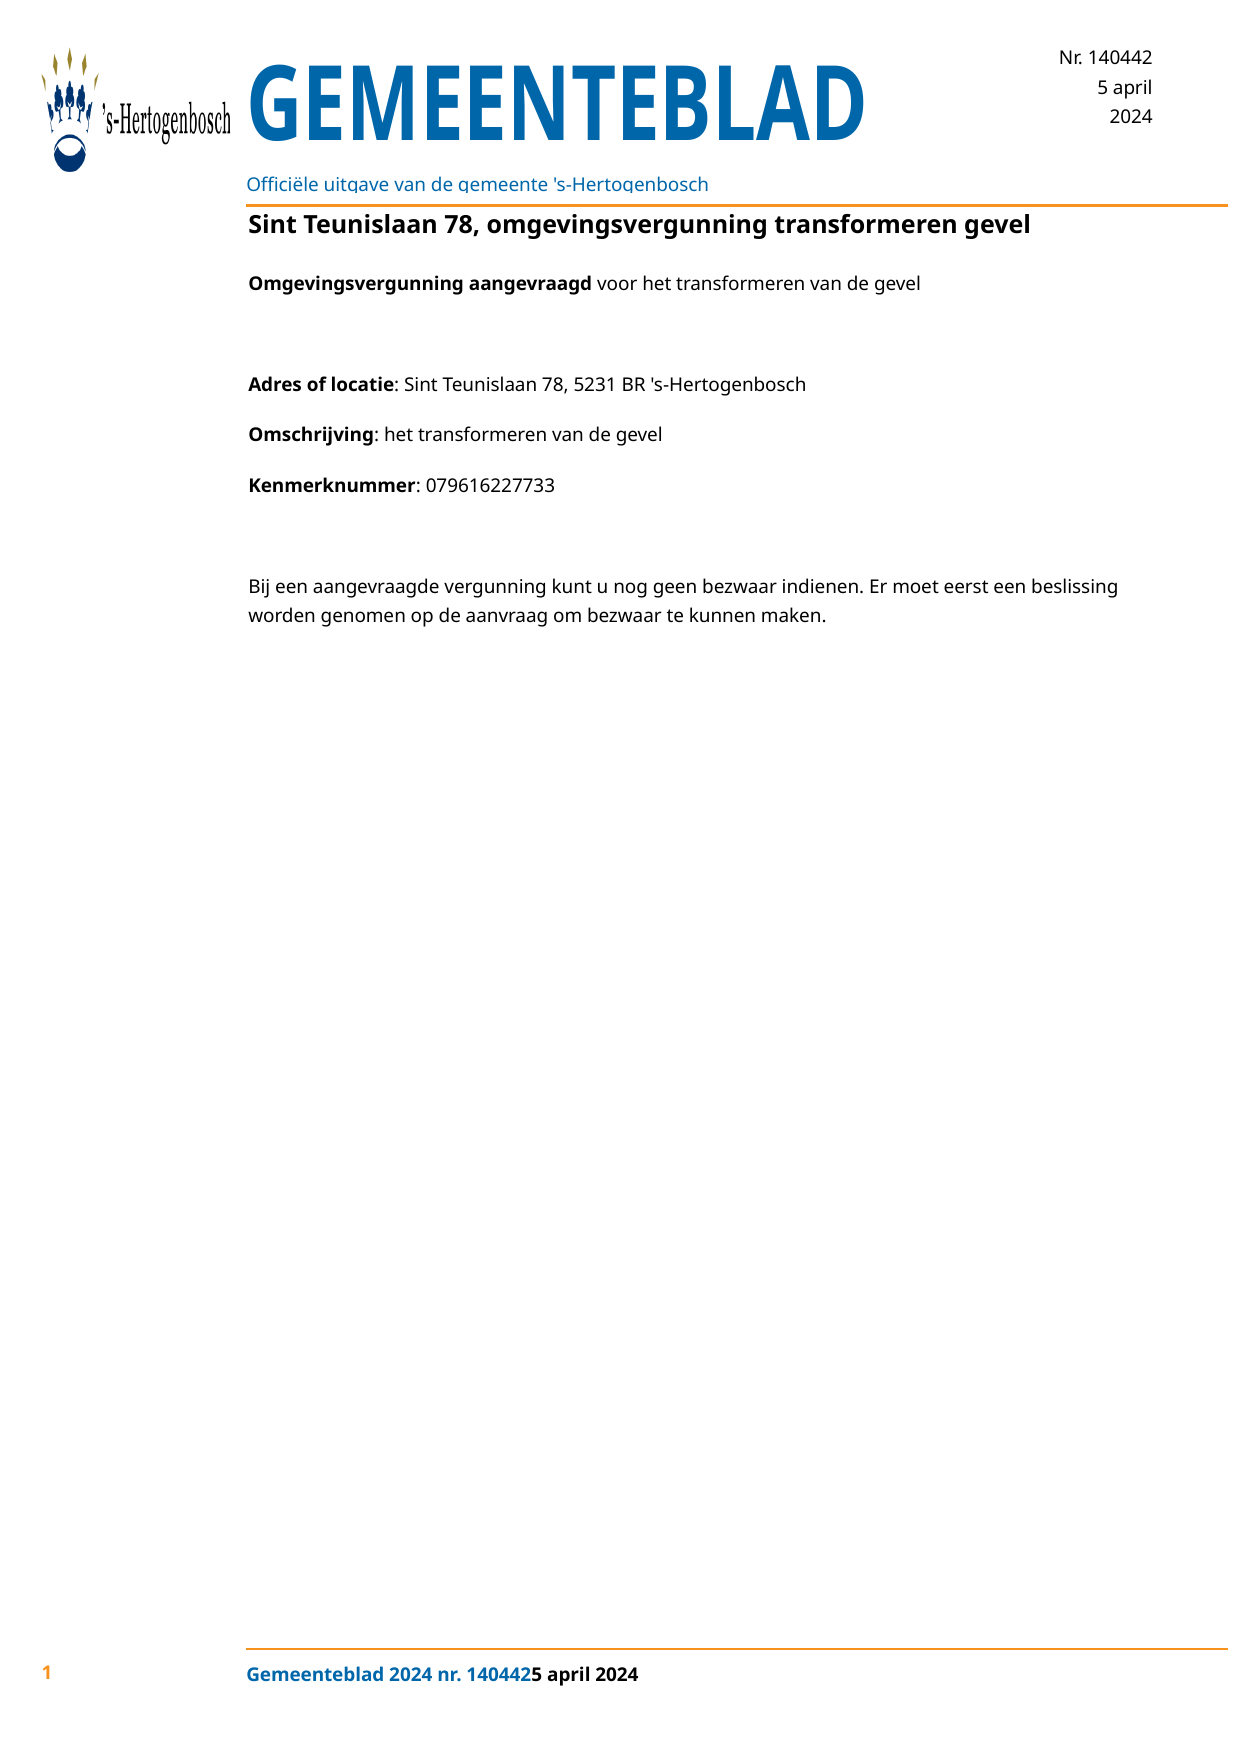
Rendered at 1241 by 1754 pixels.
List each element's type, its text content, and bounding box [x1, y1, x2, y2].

text Bij een aangevraagde vergunning kunt u nog geen bezwaar indienen. Er moet eerst een beslissing worden genomen op de aanvraag om bezwaar te kunnen maken. [248, 573, 1152, 628]
picture [41, 47, 231, 172]
text Adres of locatie: Sint Teunislaan 78, 5231 BR 's-Hertogenbosch [248, 371, 1152, 397]
text Kenmerknummer: 079616227733 [248, 472, 1152, 498]
text Sint Teunislaan 78, omgevingsvergunning transformeren gevel [248, 207, 1152, 241]
text Omgevingsvergunning aangevraagd voor het transformeren van de gevel [248, 270, 1152, 296]
text Omschrijving: het transformeren van de gevel [248, 422, 1152, 447]
